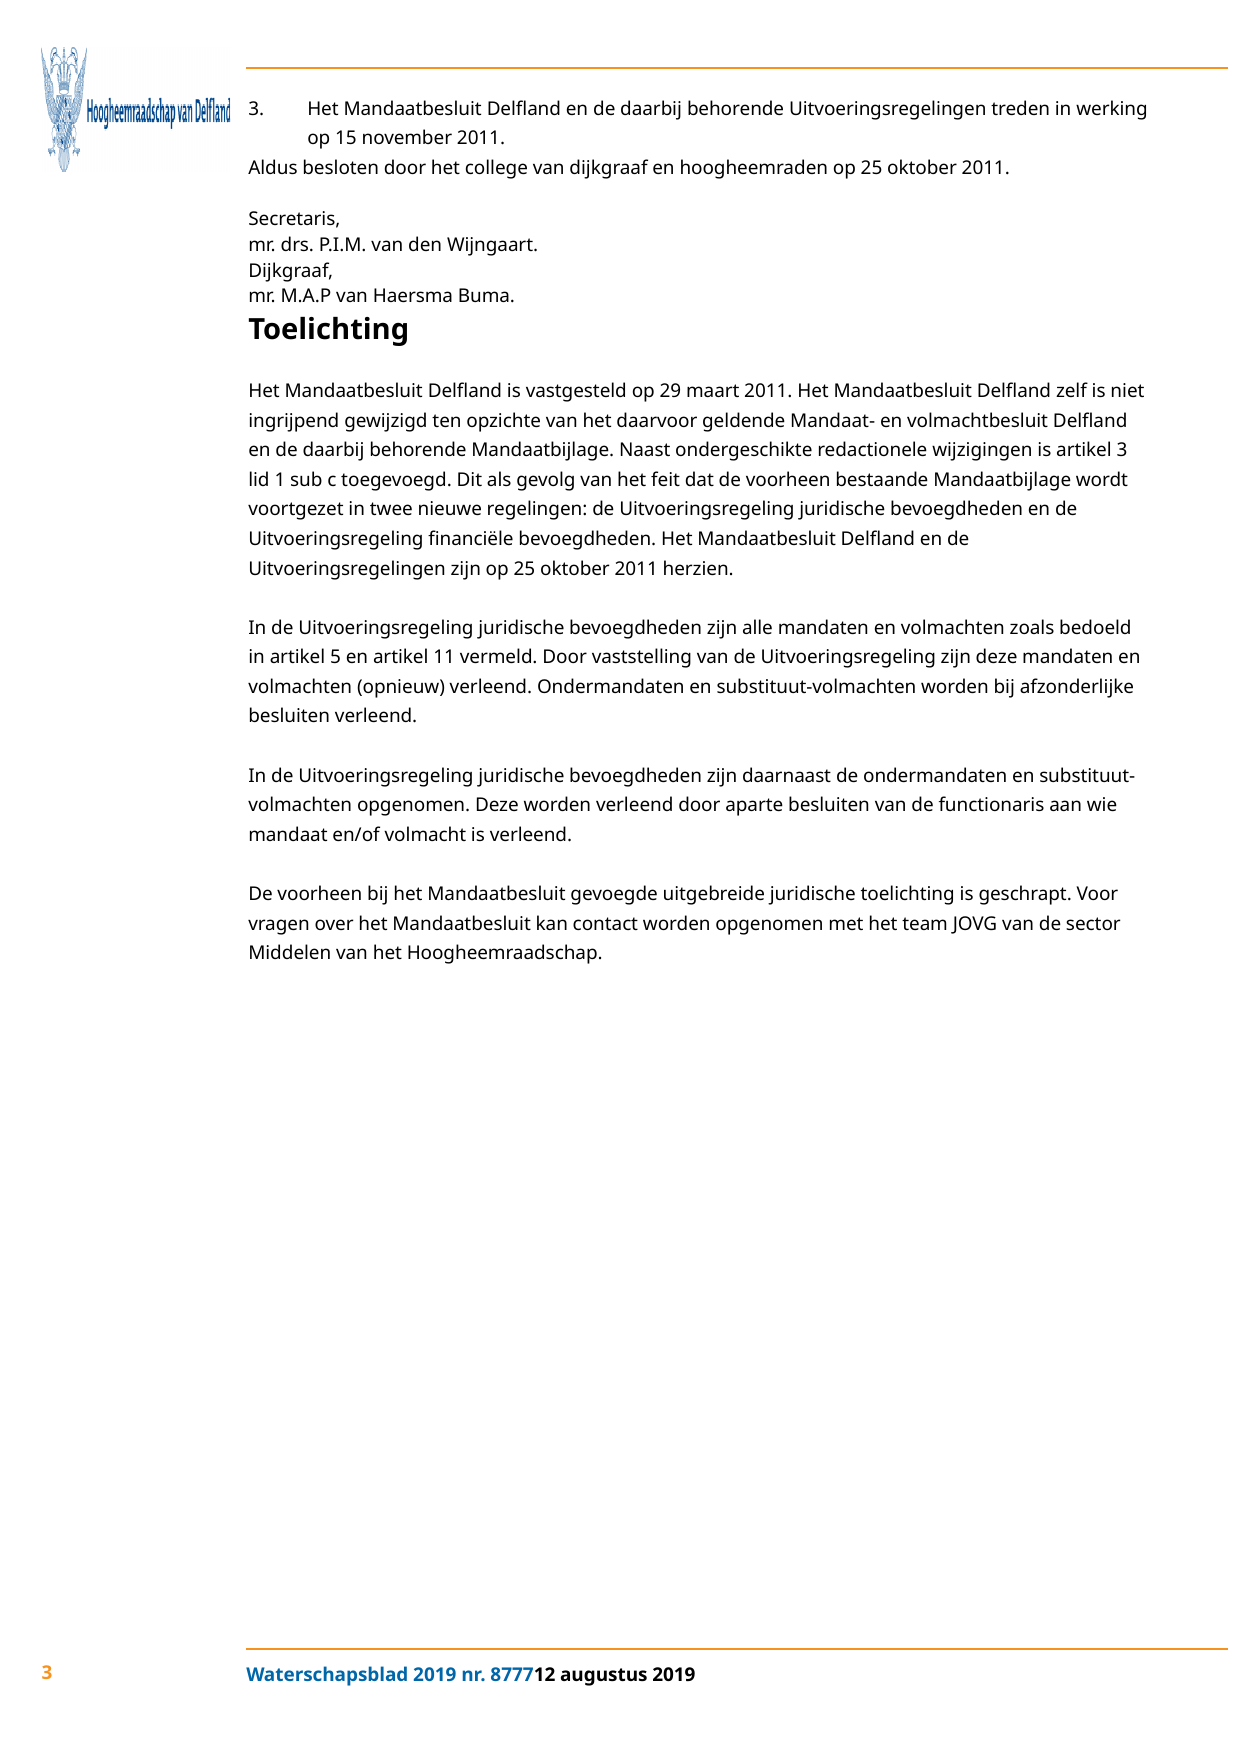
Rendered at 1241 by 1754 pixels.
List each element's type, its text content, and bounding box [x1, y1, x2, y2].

text mr. drs. P.I.M. van den Wijngaart. [248, 231, 1152, 257]
picture [41, 47, 231, 172]
text mr. M.A.P van Haersma Buma. [248, 283, 1152, 308]
text Toelichting [248, 308, 1152, 348]
text In de Uitvoeringsregeling juridische bevoegdheden zijn alle mandaten en volmachten zoals bedoeld in artikel 5 en artikel 11 vermeld. Door vaststelling van de Uitvoeringsregeling zijn deze mandaten en volmachten (opnieuw) verleend. Ondermandaten en substituut-volmachten worden bij afzonderlijke besluiten verleend. [248, 614, 1152, 728]
list Het Mandaatbesluit Delfland en de daarbij behorende Uitvoeringsregelingen treden in werking op 15 november 2011. [248, 95, 1152, 150]
text De voorheen bij het Mandaatbesluit gevoegde uitgebreide juridische toelichting is geschrapt. Voor vragen over het Mandaatbesluit kan contact worden opgenomen met het team JOVG van de sector Middelen van het Hoogheemraadschap. [248, 880, 1152, 965]
text Het Mandaatbesluit Delfland is vastgesteld op 29 maart 2011. Het Mandaatbesluit Delfland zelf is niet ingrijpend gewijzigd ten opzichte van het daarvoor geldende Mandaat- en volmachtbesluit Delfland en de daarbij behorende Mandaatbijlage. Naast ondergeschikte redactionele wijzigingen is artikel 3 lid 1 sub c toegevoegd. Dit als gevolg van het feit dat de voorheen bestaande Mandaatbijlage wordt voortgezet in twee nieuwe regelingen: de Uitvoeringsregeling juridische bevoegdheden en de Uitvoeringsregeling financiële bevoegdheden. Het Mandaatbesluit Delfland en de Uitvoeringsregelingen zijn op 25 oktober 2011 herzien. [248, 377, 1152, 580]
text Secretaris, [248, 205, 1152, 231]
text In de Uitvoeringsregeling juridische bevoegdheden zijn daarnaast de ondermandaten en substituut-volmachten opgenomen. Deze worden verleend door aparte besluiten van de functionaris aan wie mandaat en/of volmacht is verleend. [248, 762, 1152, 847]
text Dijkgraaf, [248, 257, 1152, 283]
text Aldus besloten door het college van dijkgraaf en hoogheemraden op 25 oktober 2011. [248, 154, 1152, 180]
